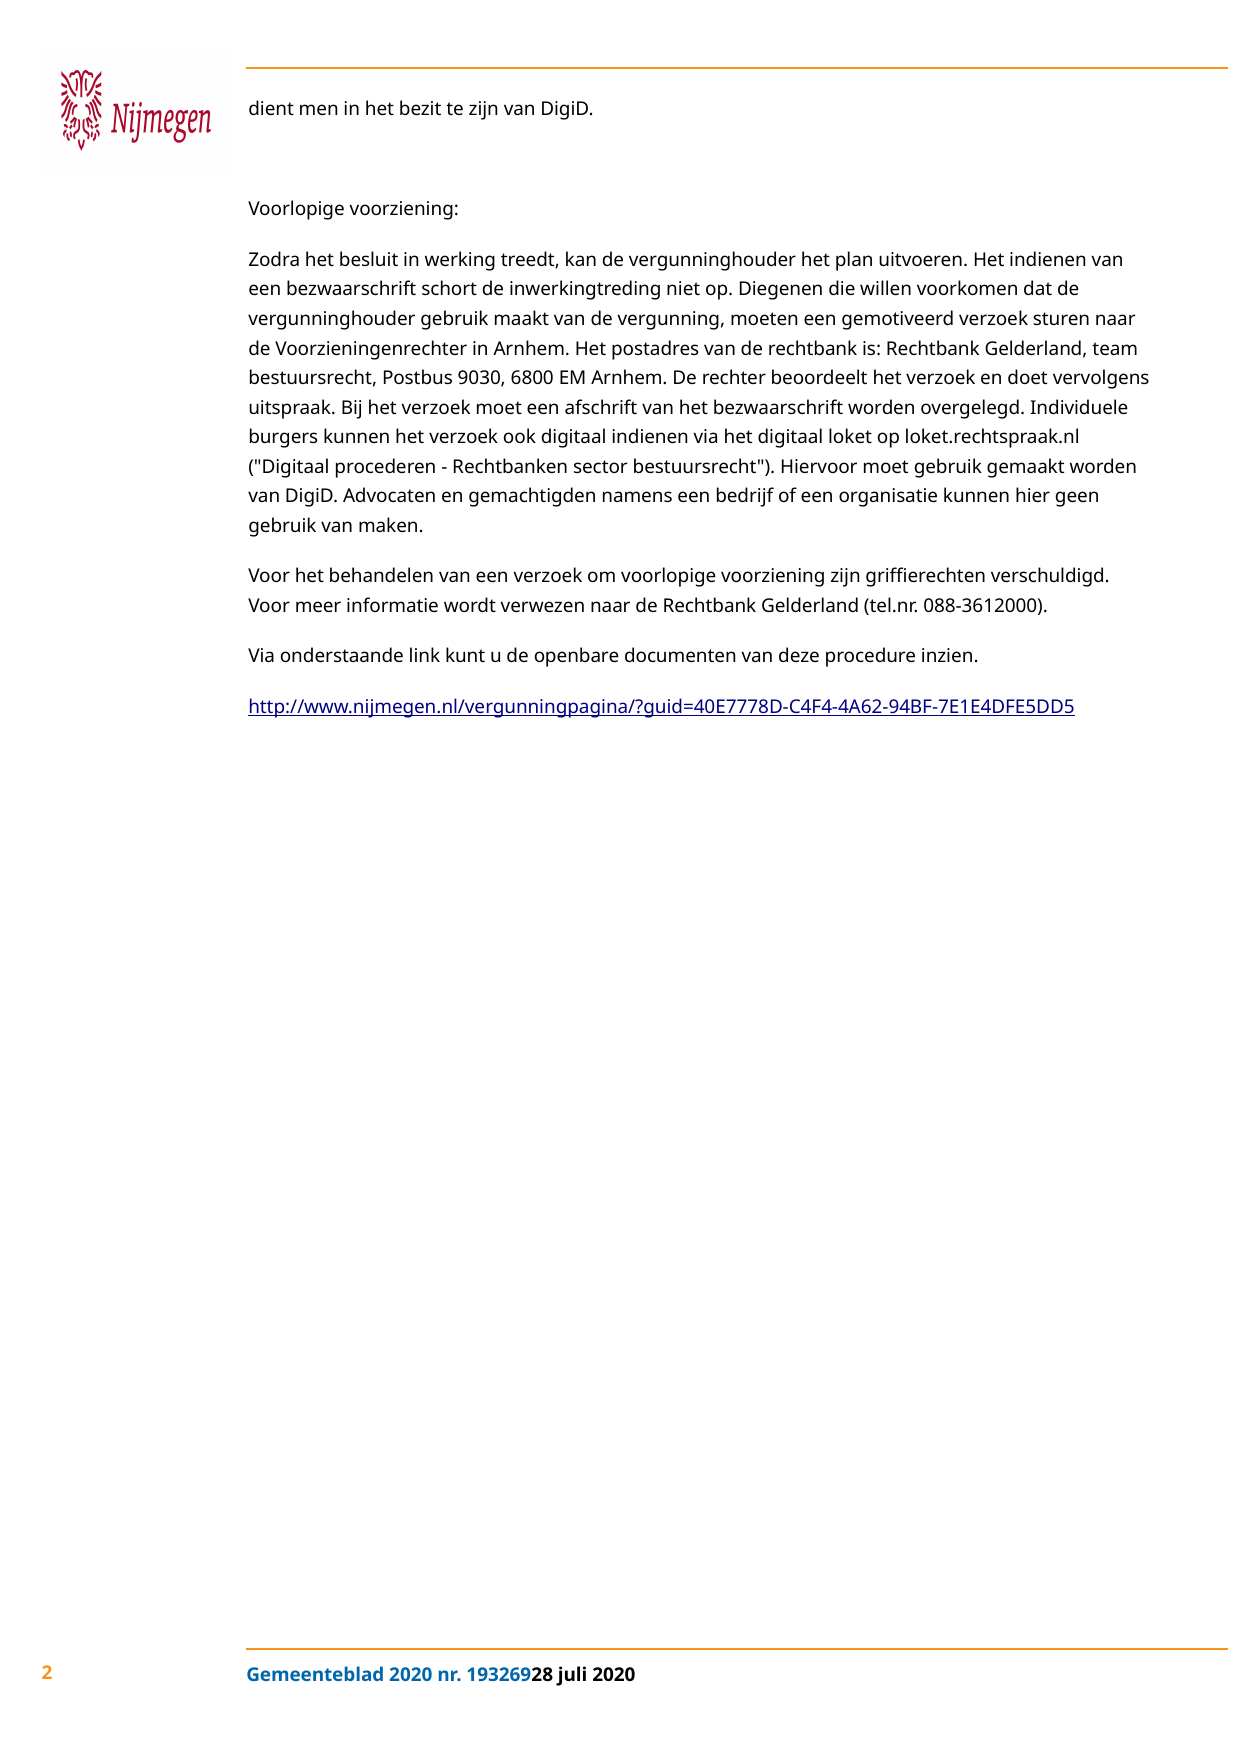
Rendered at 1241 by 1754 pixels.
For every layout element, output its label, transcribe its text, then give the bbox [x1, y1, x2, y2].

text Voor het behandelen van een verzoek om voorlopige voorziening zijn griffierechten verschuldigd. Voor meer informatie wordt verwezen naar de Rechtbank Gelderland (tel.nr. 088-3612000). [248, 563, 1152, 618]
picture [41, 47, 231, 172]
text http://www.nijmegen.nl/vergunningpagina/?guid=40E7778D-C4F4-4A62-94BF-7E1E4DFE5DD5 [248, 693, 1152, 719]
text Via onderstaande link kunt u de openbare documenten van deze procedure inzien. [248, 643, 1152, 668]
text Zodra het besluit in werking treedt, kan de vergunninghouder het plan uitvoeren. Het indienen van een bezwaarschrift schort de inwerkingtreding niet op. Diegenen die willen voorkomen dat de vergunninghouder gebruik maakt van de vergunning, moeten een gemotiveerd verzoek sturen naar de Voorzieningenrechter in Arnhem. Het postadres van de rechtbank is: Rechtbank Gelderland, team bestuursrecht, Postbus 9030, 6800 EM Arnhem. De rechter beoordeelt het verzoek en doet vervolgens uitspraak. Bij het verzoek moet een afschrift van het bezwaarschrift worden overgelegd. Individuele burgers kunnen het verzoek ook digitaal indienen via het digitaal loket op loket.rechtspraak.nl ("Digitaal procederen - Rechtbanken sector bestuursrecht"). Hiervoor moet gebruik gemaakt worden van DigiD. Advocaten en gemachtigden namens een bedrijf of een organisatie kunnen hier geen gebruik van maken. [248, 246, 1152, 538]
text Voorlopige voorziening: [248, 196, 1152, 221]
text dient men in het bezit te zijn van DigiD. [248, 95, 1152, 121]
